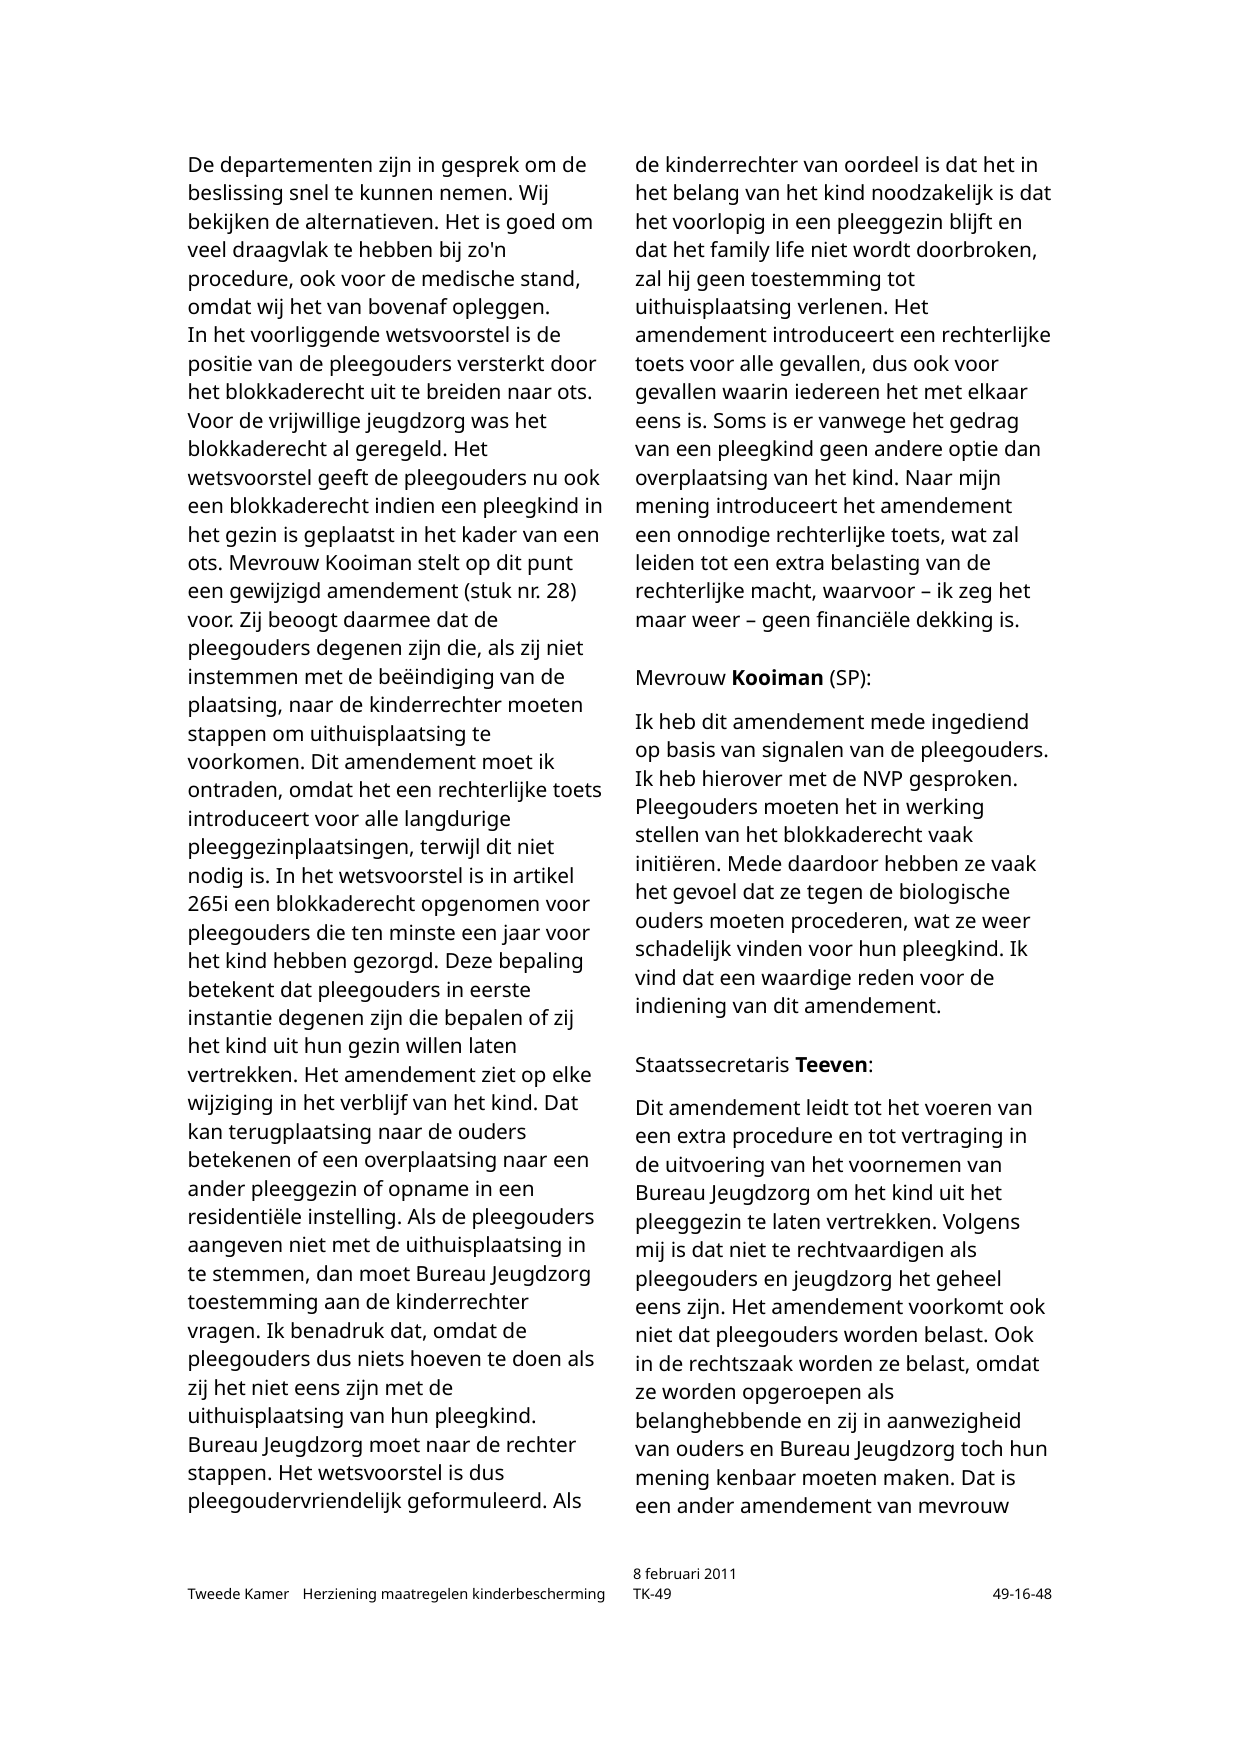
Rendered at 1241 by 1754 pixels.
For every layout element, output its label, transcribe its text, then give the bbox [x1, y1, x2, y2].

text de kinderrechter van oordeel is dat het in het belang van het kind noodzakelijk is dat het voorlopig in een pleeggezin blijft en dat het family life niet wordt doorbroken, zal hij geen toestemming tot uithuisplaatsing verlenen. Het amendement introduceert een rechterlijke toets voor alle gevallen, dus ook voor gevallen waarin iedereen het met elkaar eens is. Soms is er vanwege het gedrag van een pleegkind geen andere optie dan overplaatsing van het kind. Naar mijn mening introduceert het amendement een onnodige rechterlijke toets, wat zal leiden tot een extra belasting van de rechterlijke macht, waarvoor – ik zeg het maar weer – geen financiële dekking is. [635, 150, 1053, 633]
text Staatssecretaris Teeven: [635, 1050, 1053, 1078]
text Mevrouw Kooiman (SP): [635, 663, 1053, 692]
text Ik heb dit amendement mede ingediend op basis van signalen van de pleegouders. Ik heb hierover met de NVP gesproken. Pleegouders moeten het in werking stellen van het blokkaderecht vaak initiëren. Mede daardoor hebben ze vaak het gevoel dat ze tegen de biologische ouders moeten procederen, wat ze weer schadelijk vinden voor hun pleegkind. Ik vind dat een waardige reden voor de indiening van dit amendement. [635, 707, 1053, 1020]
text De departementen zijn in gesprek om de beslissing snel te kunnen nemen. Wij bekijken de alternatieven. Het is goed om veel draagvlak te hebben bij zo'n procedure, ook voor de medische stand, omdat wij het van bovenaf opleggen. [187, 150, 605, 321]
text In het voorliggende wetsvoorstel is de positie van de pleegouders versterkt door het blokkaderecht uit te breiden naar ots. Voor de vrijwillige jeugdzorg was het blokkaderecht al geregeld. Het wetsvoorstel geeft de pleegouders nu ook een blokkaderecht indien een pleegkind in het gezin is geplaatst in het kader van een ots. Mevrouw Kooiman stelt op dit punt een gewijzigd amendement (stuk nr. 28) voor. Zij beoogt daarmee dat de pleegouders degenen zijn die, als zij niet instemmen met de beëindiging van de plaatsing, naar de kinderrechter moeten stappen om uithuisplaatsing te voorkomen. Dit amendement moet ik ontraden, omdat het een rechterlijke toets introduceert voor alle langdurige pleeggezinplaatsingen, terwijl dit niet nodig is. In het wetsvoorstel is in artikel 265i een blokkaderecht opgenomen voor pleegouders die ten minste een jaar voor het kind hebben gezorgd. Deze bepaling betekent dat pleegouders in eerste instantie degenen zijn die bepalen of zij het kind uit hun gezin willen laten vertrekken. Het amendement ziet op elke wijziging in het verblijf van het kind. Dat kan terugplaatsing naar de ouders betekenen of een overplaatsing naar een ander pleeggezin of opname in een residentiële instelling. Als de pleegouders aangeven niet met de uithuisplaatsing in te stemmen, dan moet Bureau Jeugdzorg toestemming aan de kinderrechter vragen. Ik benadruk dat, omdat de pleegouders dus niets hoeven te doen als zij het niet eens zijn met de uithuisplaatsing van hun pleegkind. Bureau Jeugdzorg moet naar de rechter stappen. Het wetsvoorstel is dus pleegoudervriendelijk geformuleerd. Als [187, 321, 605, 1515]
text Dit amendement leidt tot het voeren van een extra procedure en tot vertraging in de uitvoering van het voornemen van Bureau Jeugdzorg om het kind uit het pleeggezin te laten vertrekken. Volgens mij is dat niet te rechtvaardigen als pleegouders en jeugdzorg het geheel eens zijn. Het amendement voorkomt ook niet dat pleegouders worden belast. Ook in de rechtszaak worden ze belast, omdat ze worden opgeroepen als belanghebbende en zij in aanwezigheid van ouders en Bureau Jeugdzorg toch hun mening kenbaar moeten maken. Dat is een ander amendement van mevrouw [635, 1093, 1053, 1520]
